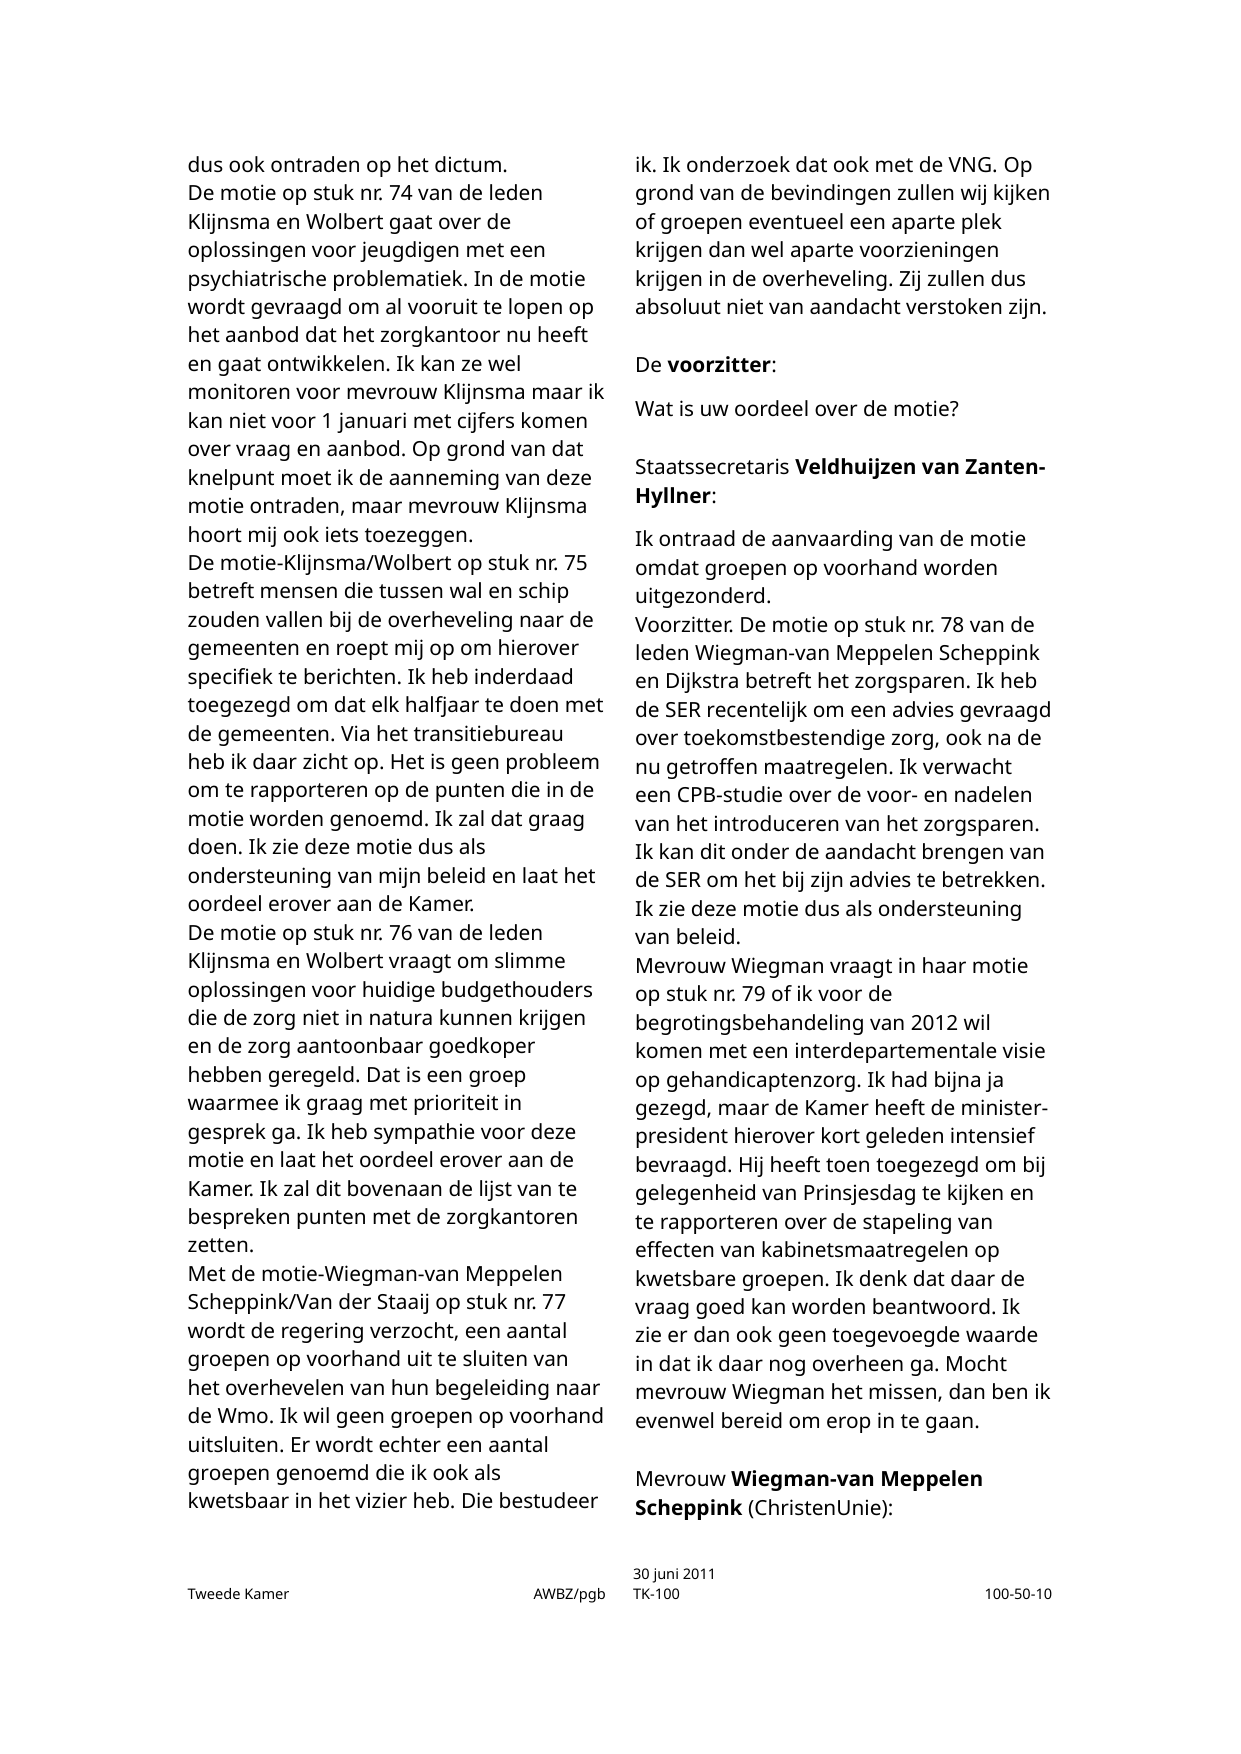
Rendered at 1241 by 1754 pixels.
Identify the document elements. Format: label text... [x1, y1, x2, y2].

text De voorzitter: [635, 351, 1053, 379]
text Staatssecretaris Veldhuijzen van Zanten-Hyllner: [635, 452, 1053, 509]
text De motie op stuk nr. 76 van de leden Klijnsma en Wolbert vraagt om slimme oplossingen voor huidige budgethouders die de zorg niet in natura kunnen krijgen en de zorg aantoonbaar goedkoper hebben geregeld. Dat is een groep waarmee ik graag met prioriteit in gesprek ga. Ik heb sympathie voor deze motie en laat het oordeel erover aan de Kamer. Ik zal dit bovenaan de lijst van te bespreken punten met de zorgkantoren zetten. [187, 918, 605, 1259]
text Mevrouw Wiegman vraagt in haar motie op stuk nr. 79 of ik voor de begrotingsbehandeling van 2012 wil komen met een interdepartementale visie op gehandicaptenzorg. Ik had bijna ja gezegd, maar de Kamer heeft de minister-president hierover kort geleden intensief bevraagd. Hij heeft toen toegezegd om bij gelegenheid van Prinsjesdag te kijken en te rapporteren over de stapeling van effecten van kabinetsmaatregelen op kwetsbare groepen. Ik denk dat daar de vraag goed kan worden beantwoord. Ik zie er dan ook geen toegevoegde waarde in dat ik daar nog overheen ga. Mocht mevrouw Wiegman het missen, dan ben ik evenwel bereid om erop in te gaan. [635, 951, 1053, 1434]
text Met de motie-Wiegman-van Meppelen Scheppink/Van der Staaij op stuk nr. 77 wordt de regering verzocht, een aantal groepen op voorhand uit te sluiten van het overhevelen van hun begeleiding naar de Wmo. Ik wil geen groepen op voorhand uitsluiten. Er wordt echter een aantal groepen genoemd die ik ook als kwetsbaar in het vizier heb. Die bestudeer [187, 1259, 605, 1515]
text dus ook ontraden op het dictum. [187, 150, 605, 178]
text Ik ontraad de aanvaarding van de motie omdat groepen op voorhand worden uitgezonderd. [635, 524, 1053, 610]
text Wat is uw oordeel over de motie? [635, 394, 1053, 422]
text Mevrouw Wiegman-van Meppelen Scheppink (ChristenUnie): [635, 1464, 1053, 1521]
text De motie-Klijnsma/Wolbert op stuk nr. 75 betreft mensen die tussen wal en schip zouden vallen bij de overheveling naar de gemeenten en roept mij op om hierover specifiek te berichten. Ik heb inderdaad toegezegd om dat elk halfjaar te doen met de gemeenten. Via het transitiebureau heb ik daar zicht op. Het is geen probleem om te rapporteren op de punten die in de motie worden genoemd. Ik zal dat graag doen. Ik zie deze motie dus als ondersteuning van mijn beleid en laat het oordeel erover aan de Kamer. [187, 548, 605, 918]
text ik. Ik onderzoek dat ook met de VNG. Op grond van de bevindingen zullen wij kijken of groepen eventueel een aparte plek krijgen dan wel aparte voorzieningen krijgen in de overheveling. Zij zullen dus absoluut niet van aandacht verstoken zijn. [635, 150, 1053, 321]
text Voorzitter. De motie op stuk nr. 78 van de leden Wiegman-van Meppelen Scheppink en Dijkstra betreft het zorgsparen. Ik heb de SER recentelijk om een advies gevraagd over toekomstbestendige zorg, ook na de nu getroffen maatregelen. Ik verwacht een CPB-studie over de voor- en nadelen van het introduceren van het zorgsparen. Ik kan dit onder de aandacht brengen van de SER om het bij zijn advies te betrekken. Ik zie deze motie dus als ondersteuning van beleid. [635, 610, 1053, 951]
text De motie op stuk nr. 74 van de leden Klijnsma en Wolbert gaat over de oplossingen voor jeugdigen met een psychiatrische problematiek. In de motie wordt gevraagd om al vooruit te lopen op het aanbod dat het zorgkantoor nu heeft en gaat ontwikkelen. Ik kan ze wel monitoren voor mevrouw Klijnsma maar ik kan niet voor 1 januari met cijfers komen over vraag en aanbod. Op grond van dat knelpunt moet ik de aanneming van deze motie ontraden, maar mevrouw Klijnsma hoort mij ook iets toezeggen. [187, 178, 605, 548]
